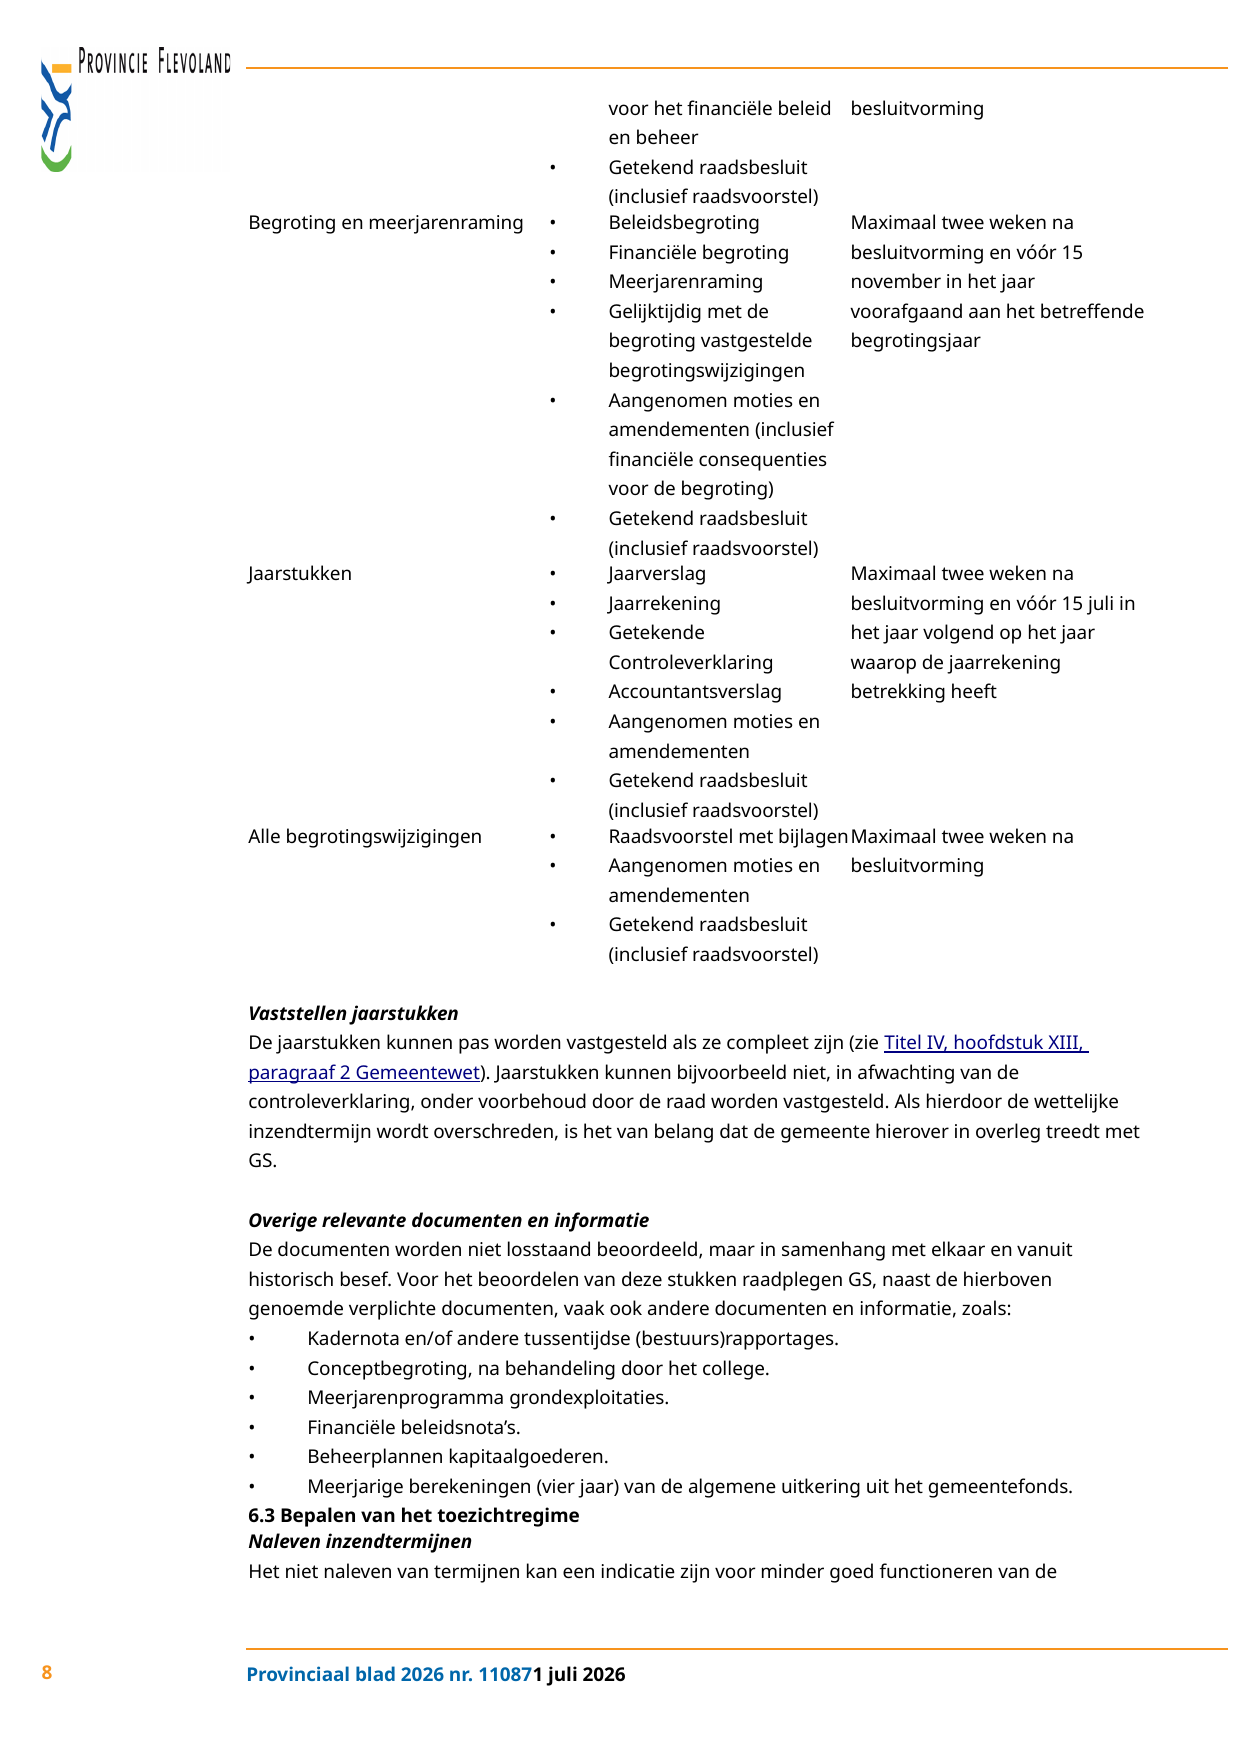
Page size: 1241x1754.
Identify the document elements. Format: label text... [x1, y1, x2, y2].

table_cell Maximaal twee weken na besluitvorming en vóór 15 juli in het jaar volgend op het jaar waarop de jaarrekening betrekking heeft [850, 560, 1152, 823]
table_cell Maximaal twee weken na besluitvorming [850, 823, 1152, 967]
list Kadernota en/of andere tussentijdse (bestuurs)rapportages. [248, 1325, 1152, 1351]
list Conceptbegroting, na behandeling door het college. [248, 1355, 1152, 1380]
table_cell Raadsvoorstel met bijlagen Aangenomen moties en amendementen Getekend raadsbesluit (inclusief raadsvoorstel) [549, 823, 850, 967]
table_cell Beleidsbegroting Financiële begroting Meerjarenraming Gelijktijdig met de begroting vastgestelde begrotingswijzigingen Aangenomen moties en amendementen (inclusief financiële consequenties voor de begroting) Getekend raadsbesluit (inclusief raadsvoorstel) [549, 209, 850, 560]
text De jaarstukken kunnen pas worden vastgesteld als ze compleet zijn (zie Titel IV, hoofdstuk XIII, paragraaf 2 Gemeentewet). Jaarstukken kunnen bijvoorbeeld niet, in afwachting van de controleverklaring, onder voorbehoud door de raad worden vastgesteld. Als hierdoor de wettelijke inzendtermijn wordt overschreden, is het van belang dat de gemeente hierover in overleg treedt met GS. [248, 1029, 1152, 1173]
list Meerjarige berekeningen (vier jaar) van de algemene uitkering uit het gemeentefonds. [248, 1473, 1152, 1499]
list Meerjarenprogramma grondexploitaties. [248, 1384, 1152, 1410]
list Financiële beleidsnota’s. [248, 1414, 1152, 1439]
table_cell Begroting en meerjarenraming [248, 209, 549, 560]
table_cell besluitvorming [850, 95, 1152, 209]
text Naleven inzendtermijnen [248, 1528, 1152, 1554]
text Vaststellen jaarstukken [248, 1000, 1152, 1025]
text 6.3 Bepalen van het toezichtregime [248, 1503, 1152, 1528]
picture [41, 47, 231, 172]
table_cell [248, 95, 549, 209]
table_cell Maximaal twee weken na besluitvorming en vóór 15 november in het jaar voorafgaand aan het betreffende begrotingsjaar [850, 209, 1152, 560]
table_cell Jaarstukken [248, 560, 549, 823]
text Overige relevante documenten en informatie [248, 1207, 1152, 1232]
list Beheerplannen kapitaalgoederen. [248, 1443, 1152, 1469]
text De documenten worden niet losstaand beoordeeld, maar in samenhang met elkaar en vanuit historisch besef. Voor het beoordelen van deze stukken raadplegen GS, naast de hierboven genoemde verplichte documenten, vaak ook andere documenten en informatie, zoals: [248, 1236, 1152, 1321]
table_cell voor het financiële beleid en beheer Getekend raadsbesluit (inclusief raadsvoorstel) [549, 95, 850, 209]
text Het niet naleven van termijnen kan een indicatie zijn voor minder goed functioneren van de [248, 1558, 1152, 1584]
table_cell Jaarverslag Jaarrekening Getekende Controleverklaring Accountantsverslag Aangenomen moties en amendementen Getekend raadsbesluit (inclusief raadsvoorstel) [549, 560, 850, 823]
table_cell Alle begrotingswijzigingen [248, 823, 549, 967]
